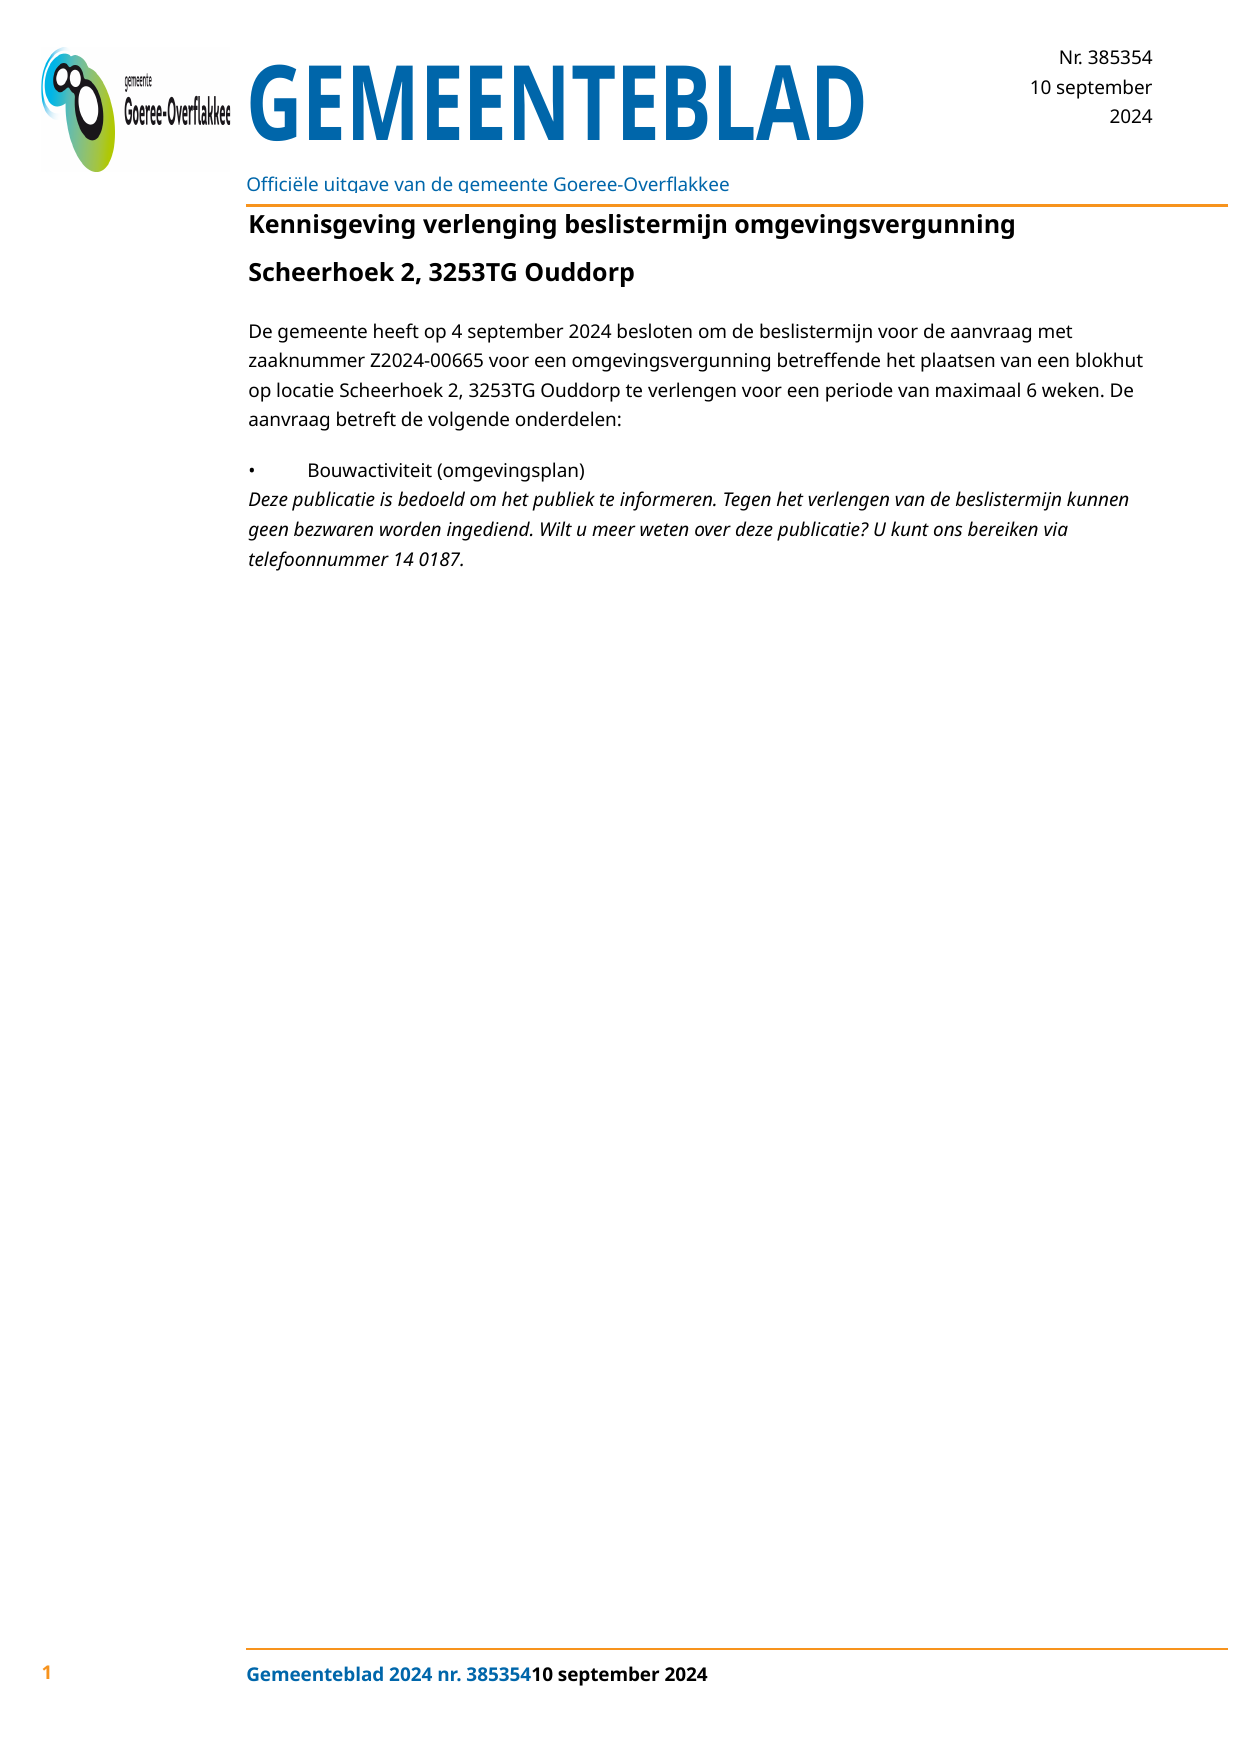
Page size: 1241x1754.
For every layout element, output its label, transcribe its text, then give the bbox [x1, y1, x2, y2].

text Deze publicatie is bedoeld om het publiek te informeren. Tegen het verlengen van de beslistermijn kunnen geen bezwaren worden ingediend. Wilt u meer weten over deze publicatie? U kunt ons bereiken via telefoonnummer 14 0187. [248, 487, 1152, 572]
picture [41, 47, 231, 172]
list Bouwactiviteit (omgevingsplan) [248, 457, 1152, 483]
text Kennisgeving verlenging beslistermijn omgevingsvergunning Scheerhoek 2, 3253TG Ouddorp [248, 207, 1152, 288]
text De gemeente heeft op 4 september 2024 besloten om de beslistermijn voor de aanvraag met zaaknummer Z2024-00665 voor een omgevingsvergunning betreffende het plaatsen van een blokhut op locatie Scheerhoek 2, 3253TG Ouddorp te verlengen voor een periode van maximaal 6 weken. De aanvraag betreft de volgende onderdelen: [248, 318, 1152, 432]
